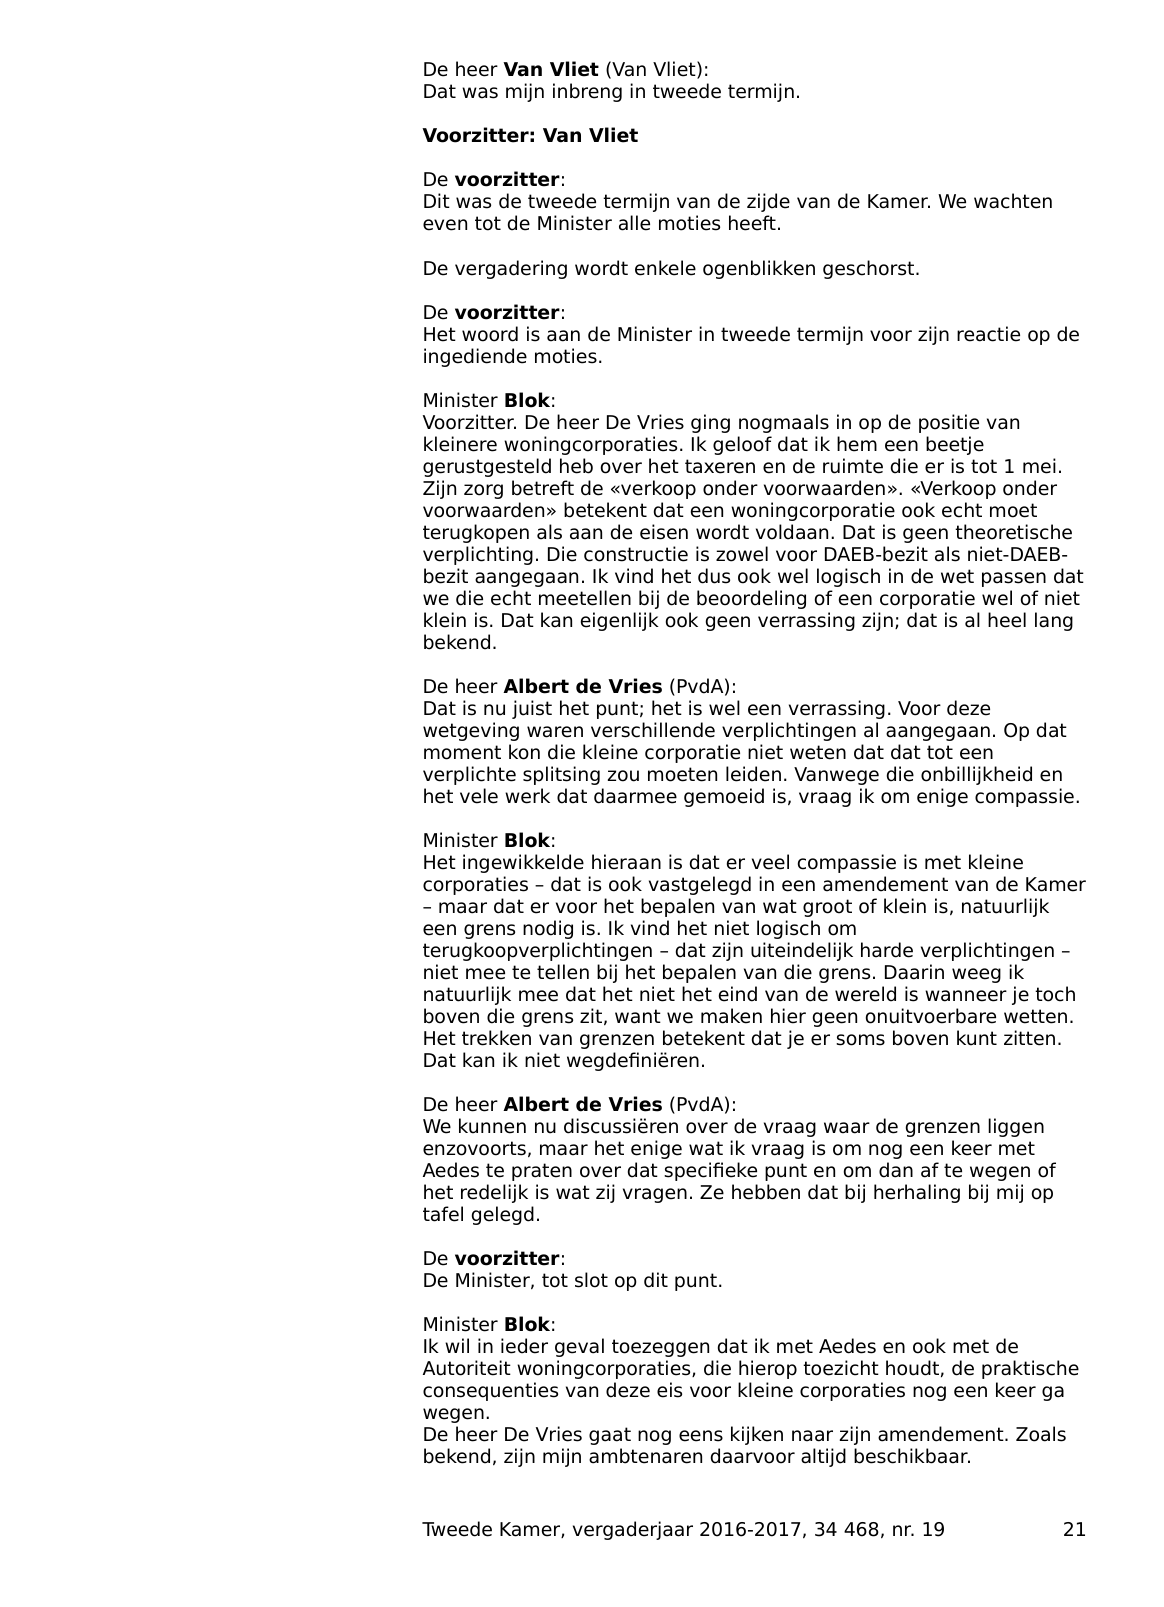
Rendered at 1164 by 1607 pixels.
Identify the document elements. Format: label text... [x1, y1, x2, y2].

text Het ingewikkelde hieraan is dat er veel compassie is met kleine corporaties – dat is ook vastgelegd in een amendement van de Kamer – maar dat er voor het bepalen van wat groot of klein is, natuurlijk een grens nodig is. Ik vind het niet logisch om terugkoopverplichtingen – dat zijn uiteindelijk harde verplichtingen – niet mee te tellen bij het bepalen van die grens. Daarin weeg ik natuurlijk mee dat het niet het eind van de wereld is wanneer je toch boven die grens zit, want we maken hier geen onuitvoerbare wetten. Het trekken van grenzen betekent dat je er soms boven kunt zitten. Dat kan ik niet wegdefiniëren. [422, 852, 1087, 1072]
text Dat is nu juist het punt; het is wel een verrassing. Voor deze wetgeving waren verschillende verplichtingen al aangegaan. Op dat moment kon die kleine corporatie niet weten dat dat tot een verplichte splitsing zou moeten leiden. Vanwege die onbillijkheid en het vele werk dat daarmee gemoeid is, vraag ik om enige compassie. [422, 698, 1087, 808]
text We kunnen nu discussiëren over de vraag waar de grenzen liggen enzovoorts, maar het enige wat ik vraag is om nog een keer met Aedes te praten over dat specifieke punt en om dan af te wegen of het redelijk is wat zij vragen. Ze hebben dat bij herhaling bij mij op tafel gelegd. [422, 1116, 1087, 1226]
text De voorzitter: [422, 169, 1087, 191]
text Dit was de tweede termijn van de zijde van de Kamer. We wachten even tot de Minister alle moties heeft. [422, 191, 1087, 235]
text Voorzitter. De heer De Vries ging nogmaals in op de positie van kleinere woningcorporaties. Ik geloof dat ik hem een beetje gerustgesteld heb over het taxeren en de ruimte die er is tot 1 mei. Zijn zorg betreft de «verkoop onder voorwaarden». «Verkoop onder voorwaarden» betekent dat een woningcorporatie ook echt moet terugkopen als aan de eisen wordt voldaan. Dat is geen theoretische verplichting. Die constructie is zowel voor DAEB-bezit als niet-DAEB-bezit aangegaan. Ik vind het dus ook wel logisch in de wet passen dat we die echt meetellen bij de beoordeling of een corporatie wel of niet klein is. Dat kan eigenlijk ook geen verrassing zijn; dat is al heel lang bekend. [422, 412, 1087, 653]
text De vergadering wordt enkele ogenblikken geschorst. [422, 257, 1087, 279]
text Dat was mijn inbreng in tweede termijn. [422, 81, 1087, 103]
text De heer De Vries gaat nog eens kijken naar zijn amendement. Zoals bekend, zijn mijn ambtenaren daarvoor altijd beschikbaar. [422, 1424, 1087, 1468]
text De heer Albert de Vries (PvdA): [422, 676, 1087, 698]
text Ik wil in ieder geval toezeggen dat ik met Aedes en ook met de Autoriteit woningcorporaties, die hierop toezicht houdt, de praktische consequenties van deze eis voor kleine corporaties nog een keer ga wegen. [422, 1336, 1087, 1424]
text De Minister, tot slot op dit punt. [422, 1270, 1087, 1292]
text De voorzitter: [422, 302, 1087, 324]
text De voorzitter: [422, 1248, 1087, 1270]
text Minister Blok: [422, 390, 1087, 412]
text Minister Blok: [422, 1314, 1087, 1336]
text Het woord is aan de Minister in tweede termijn voor zijn reactie op de ingediende moties. [422, 324, 1087, 368]
subtitle Voorzitter: Van Vliet [422, 125, 1087, 147]
text De heer Albert de Vries (PvdA): [422, 1094, 1087, 1116]
text De heer Van Vliet (Van Vliet): [422, 59, 1087, 81]
text Minister Blok: [422, 830, 1087, 852]
